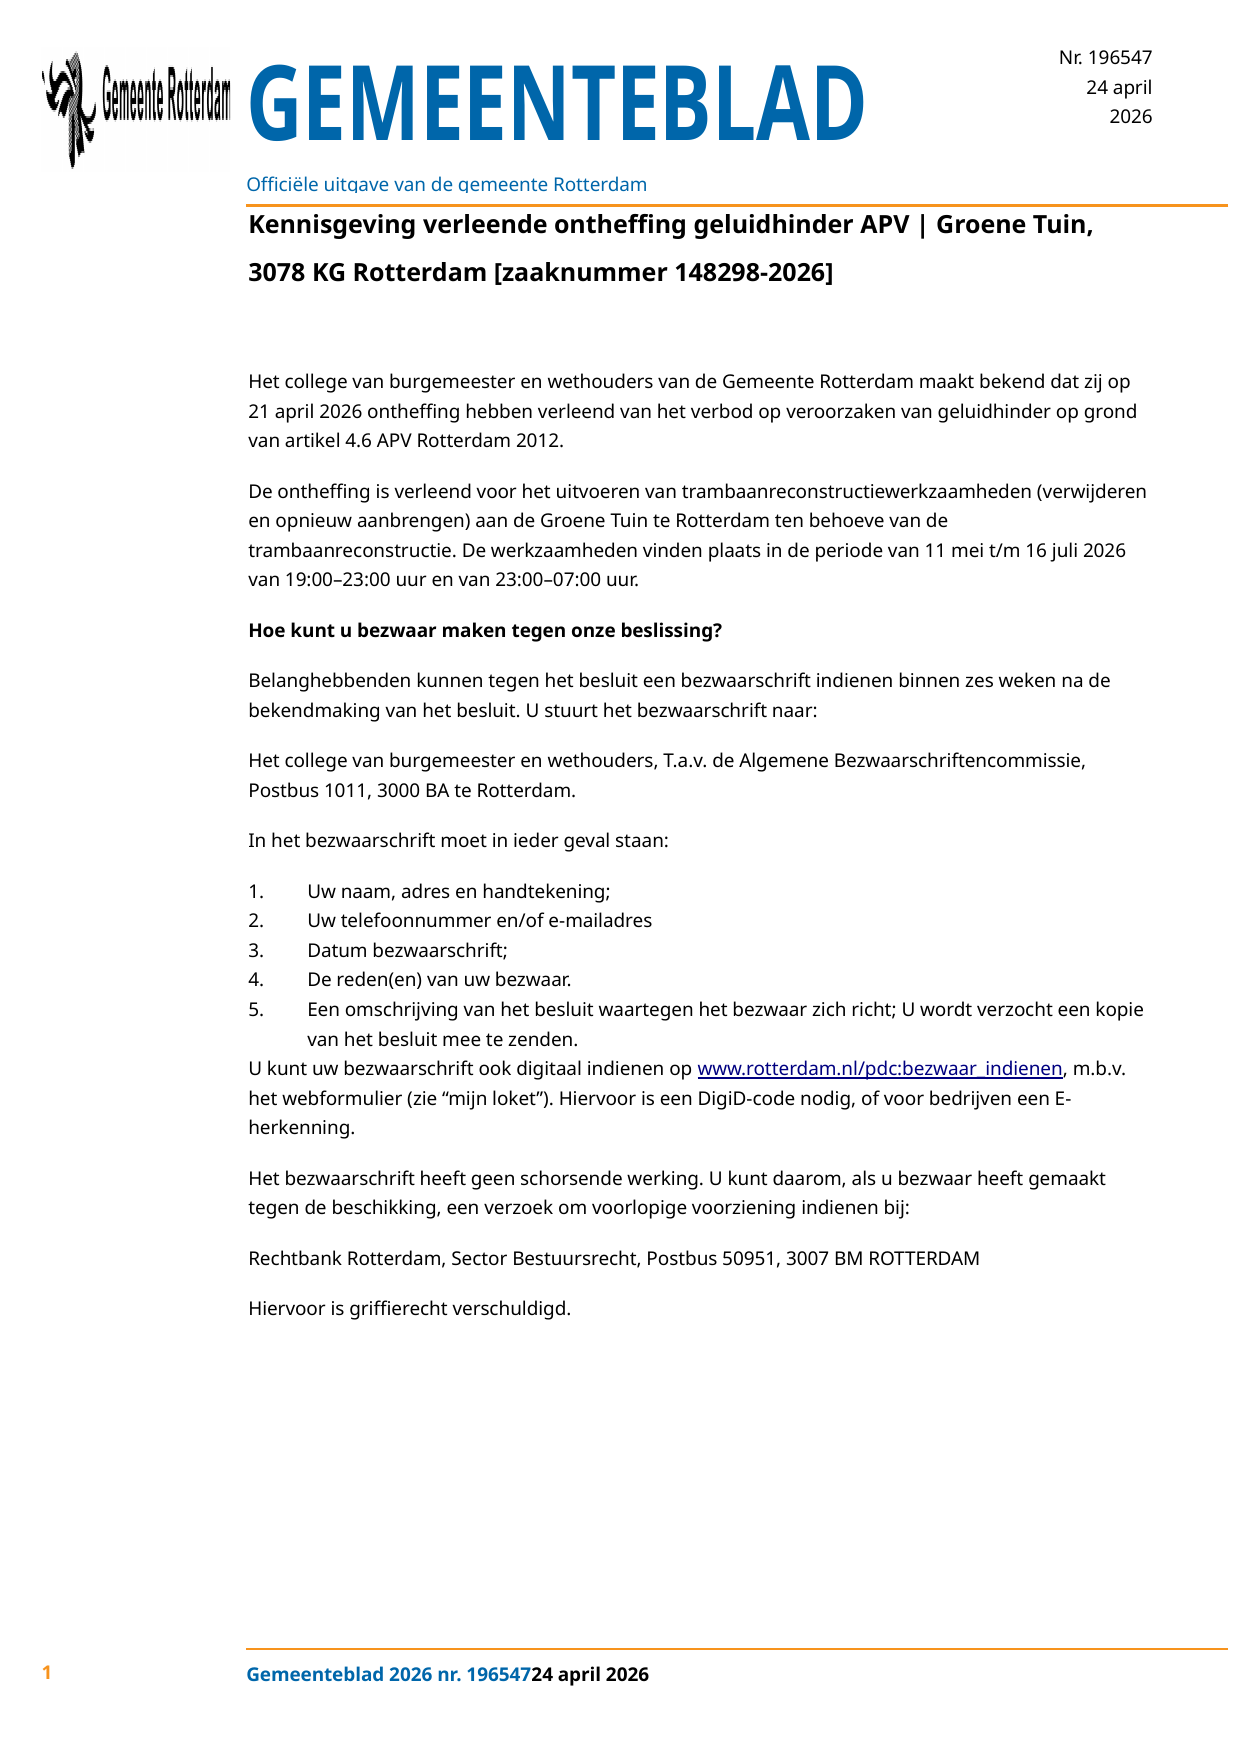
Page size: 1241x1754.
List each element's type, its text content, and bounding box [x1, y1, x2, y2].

text U kunt uw bezwaarschrift ook digitaal indienen op www.rotterdam.nl/pdc:bezwaar_indienen, m.b.v. het webformulier (zie “mijn loket”). Hiervoor is een DigiD-code nodig, of voor bedrijven een E-herkenning. [248, 1055, 1152, 1140]
list De reden(en) van uw bezwaar. [248, 967, 1152, 992]
text Rechtbank Rotterdam, Sector Bestuursrecht, Postbus 50951, 3007 BM ROTTERDAM [248, 1245, 1152, 1271]
text Het bezwaarschrift heeft geen schorsende werking. U kunt daarom, als u bezwaar heeft gemaakt tegen de beschikking, een verzoek om voorlopige voorziening indienen bij: [248, 1165, 1152, 1220]
text Hiervoor is griffierecht verschuldigd. [248, 1295, 1152, 1321]
text Het college van burgemeester en wethouders van de Gemeente Rotterdam maakt bekend dat zij op 21 april 2026 ontheffing hebben verleend van het verbod op veroorzaken van geluidhinder op grond van artikel 4.6 APV Rotterdam 2012. [248, 368, 1152, 453]
list Uw naam, adres en handtekening; [248, 878, 1152, 904]
text Het college van burgemeester en wethouders, T.a.v. de Algemene Bezwaarschriftencommissie, Postbus 1011, 3000 BA te Rotterdam. [248, 747, 1152, 803]
text Belanghebbenden kunnen tegen het besluit een bezwaarschrift indienen binnen zes weken na de bekendmaking van het besluit. U stuurt het bezwaarschrift naar: [248, 667, 1152, 723]
text De ontheffing is verleend voor het uitvoeren van trambaanreconstructiewerkzaamheden (verwijderen en opnieuw aanbrengen) aan de Groene Tuin te Rotterdam ten behoeve van de trambaanreconstructie. De werkzaamheden vinden plaats in de periode van 11 mei t/m 16 juli 2026 van 19:00–23:00 uur en van 23:00–07:00 uur. [248, 478, 1152, 592]
text In het bezwaarschrift moet in ieder geval staan: [248, 827, 1152, 853]
list Uw telefoonnummer en/of e-mailadres [248, 907, 1152, 933]
picture [41, 47, 231, 172]
list Een omschrijving van het besluit waartegen het bezwaar zich richt; U wordt verzocht een kopie van het besluit mee te zenden. [248, 996, 1152, 1052]
text Kennisgeving verleende ontheffing geluidhinder APV | Groene Tuin, 3078 KG Rotterdam [zaaknummer 148298-2026] [248, 207, 1152, 288]
text Hoe kunt u bezwaar maken tegen onze beslissing? [248, 617, 1152, 643]
list Datum bezwaarschrift; [248, 937, 1152, 963]
